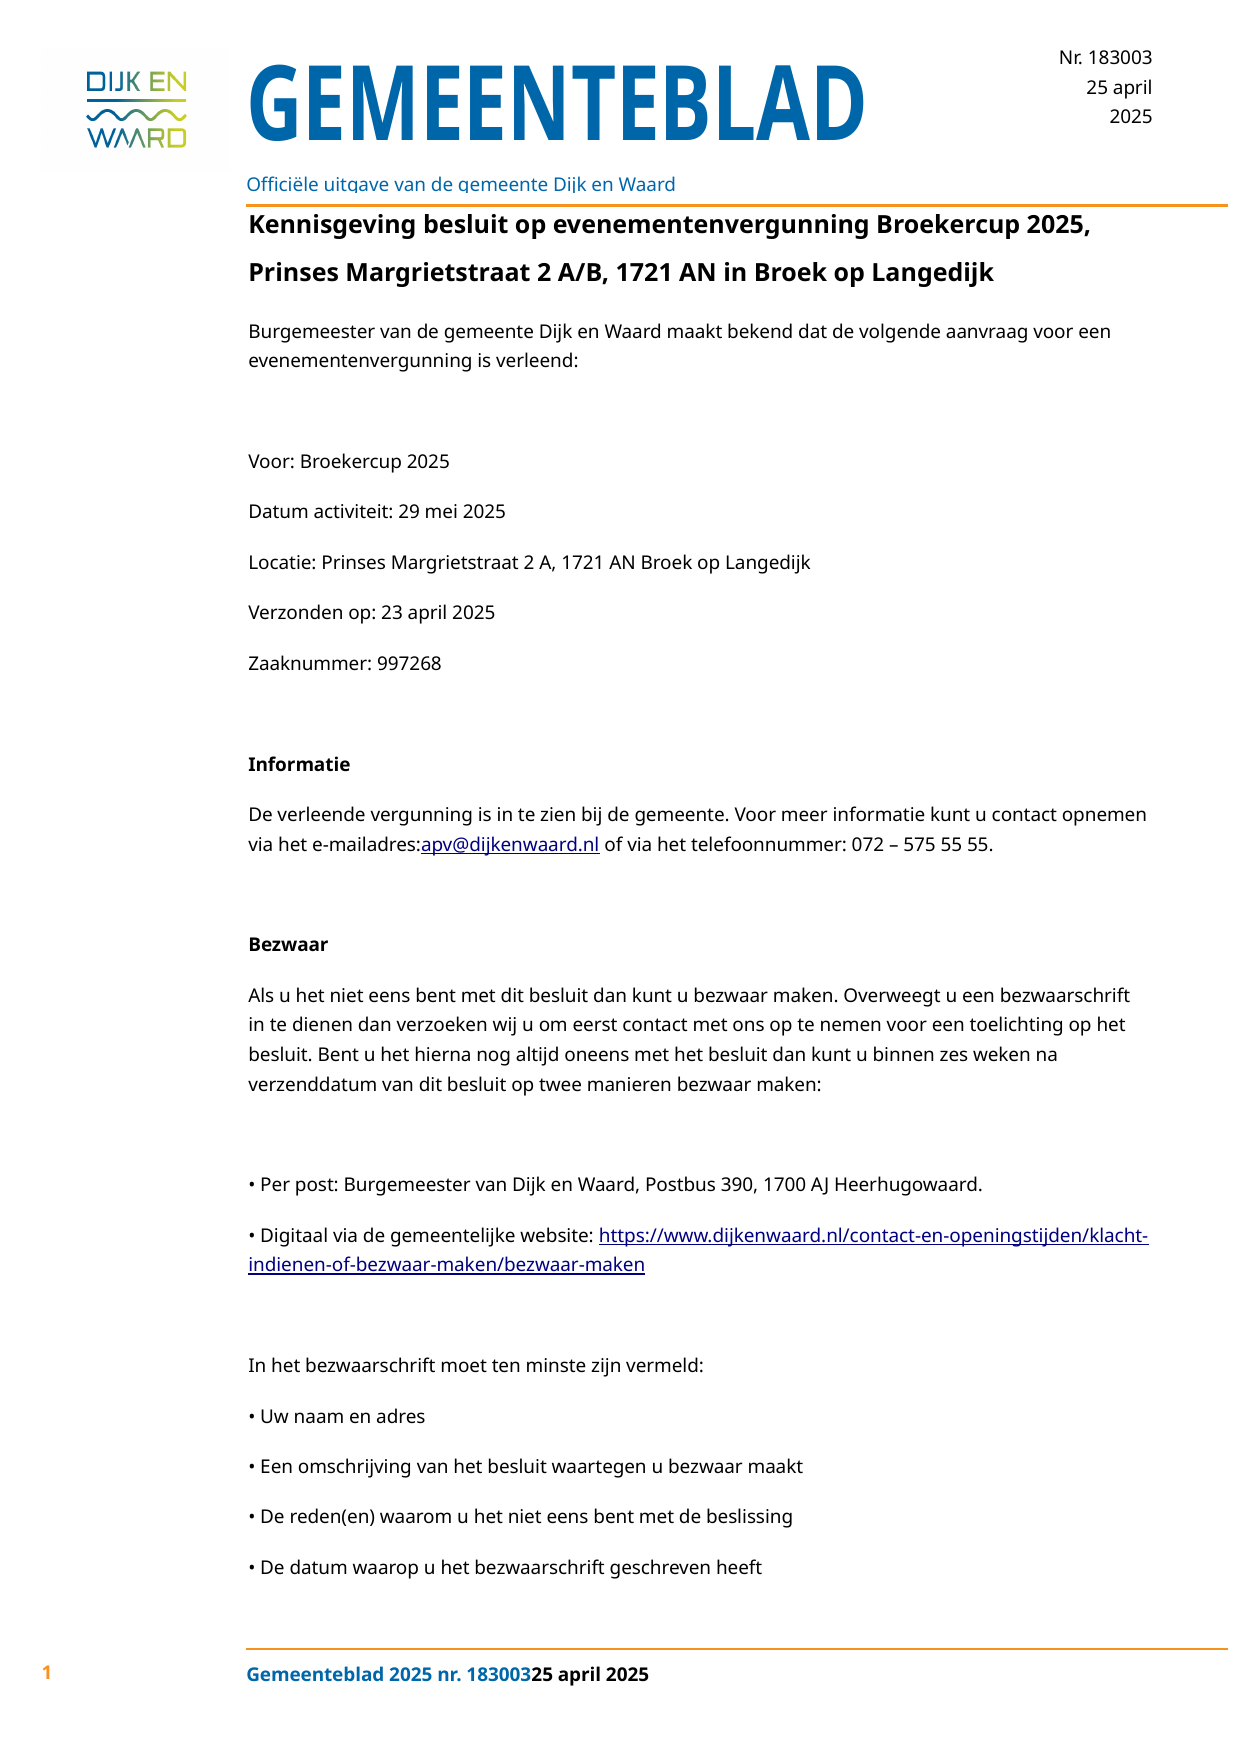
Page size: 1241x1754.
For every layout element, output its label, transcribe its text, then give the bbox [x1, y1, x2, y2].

text • De reden(en) waarom u het niet eens bent met de beslissing [248, 1504, 1152, 1529]
text Informatie [248, 751, 1152, 777]
text • De datum waarop u het bezwaarschrift geschreven heeft [248, 1554, 1152, 1580]
text • Een omschrijving van het besluit waartegen u bezwaar maakt [248, 1453, 1152, 1479]
text Locatie: Prinses Margrietstraat 2 A, 1721 AN Broek op Langedijk [248, 549, 1152, 575]
text Zaaknummer: 997268 [248, 650, 1152, 676]
picture [41, 47, 231, 172]
text Kennisgeving besluit op evenementenvergunning Broekercup 2025, Prinses Margrietstraat 2 A/B, 1721 AN in Broek op Langedijk [248, 207, 1152, 288]
text Als u het niet eens bent met dit besluit dan kunt u bezwaar maken. Overweegt u een bezwaarschrift in te dienen dan verzoeken wij u om eerst contact met ons op te nemen voor een toelichting op het besluit. Bent u het hierna nog altijd oneens met het besluit dan kunt u binnen zes weken na verzenddatum van dit besluit op twee manieren bezwaar maken: [248, 982, 1152, 1097]
text • Digitaal via de gemeentelijke website: https://www.dijkenwaard.nl/contact-en-openingstijden/klacht-indienen-of-bezwaar-maken/bezwaar-maken [248, 1222, 1152, 1277]
text Bezwaar [248, 932, 1152, 957]
text Datum activiteit: 29 mei 2025 [248, 499, 1152, 524]
text Voor: Broekercup 2025 [248, 448, 1152, 474]
text In het bezwaarschrift moet ten minste zijn vermeld: [248, 1352, 1152, 1378]
text • Per post: Burgemeester van Dijk en Waard, Postbus 390, 1700 AJ Heerhugowaard. [248, 1172, 1152, 1197]
text • Uw naam en adres [248, 1403, 1152, 1429]
text Burgemeester van de gemeente Dijk en Waard maakt bekend dat de volgende aanvraag voor een evenementenvergunning is verleend: [248, 318, 1152, 373]
text De verleende vergunning is in te zien bij de gemeente. Voor meer informatie kunt u contact opnemen via het e-mailadres:apv@dijkenwaard.nl of via het telefoonnummer: 072 – 575 55 55. [248, 801, 1152, 857]
text Verzonden op: 23 april 2025 [248, 599, 1152, 625]
